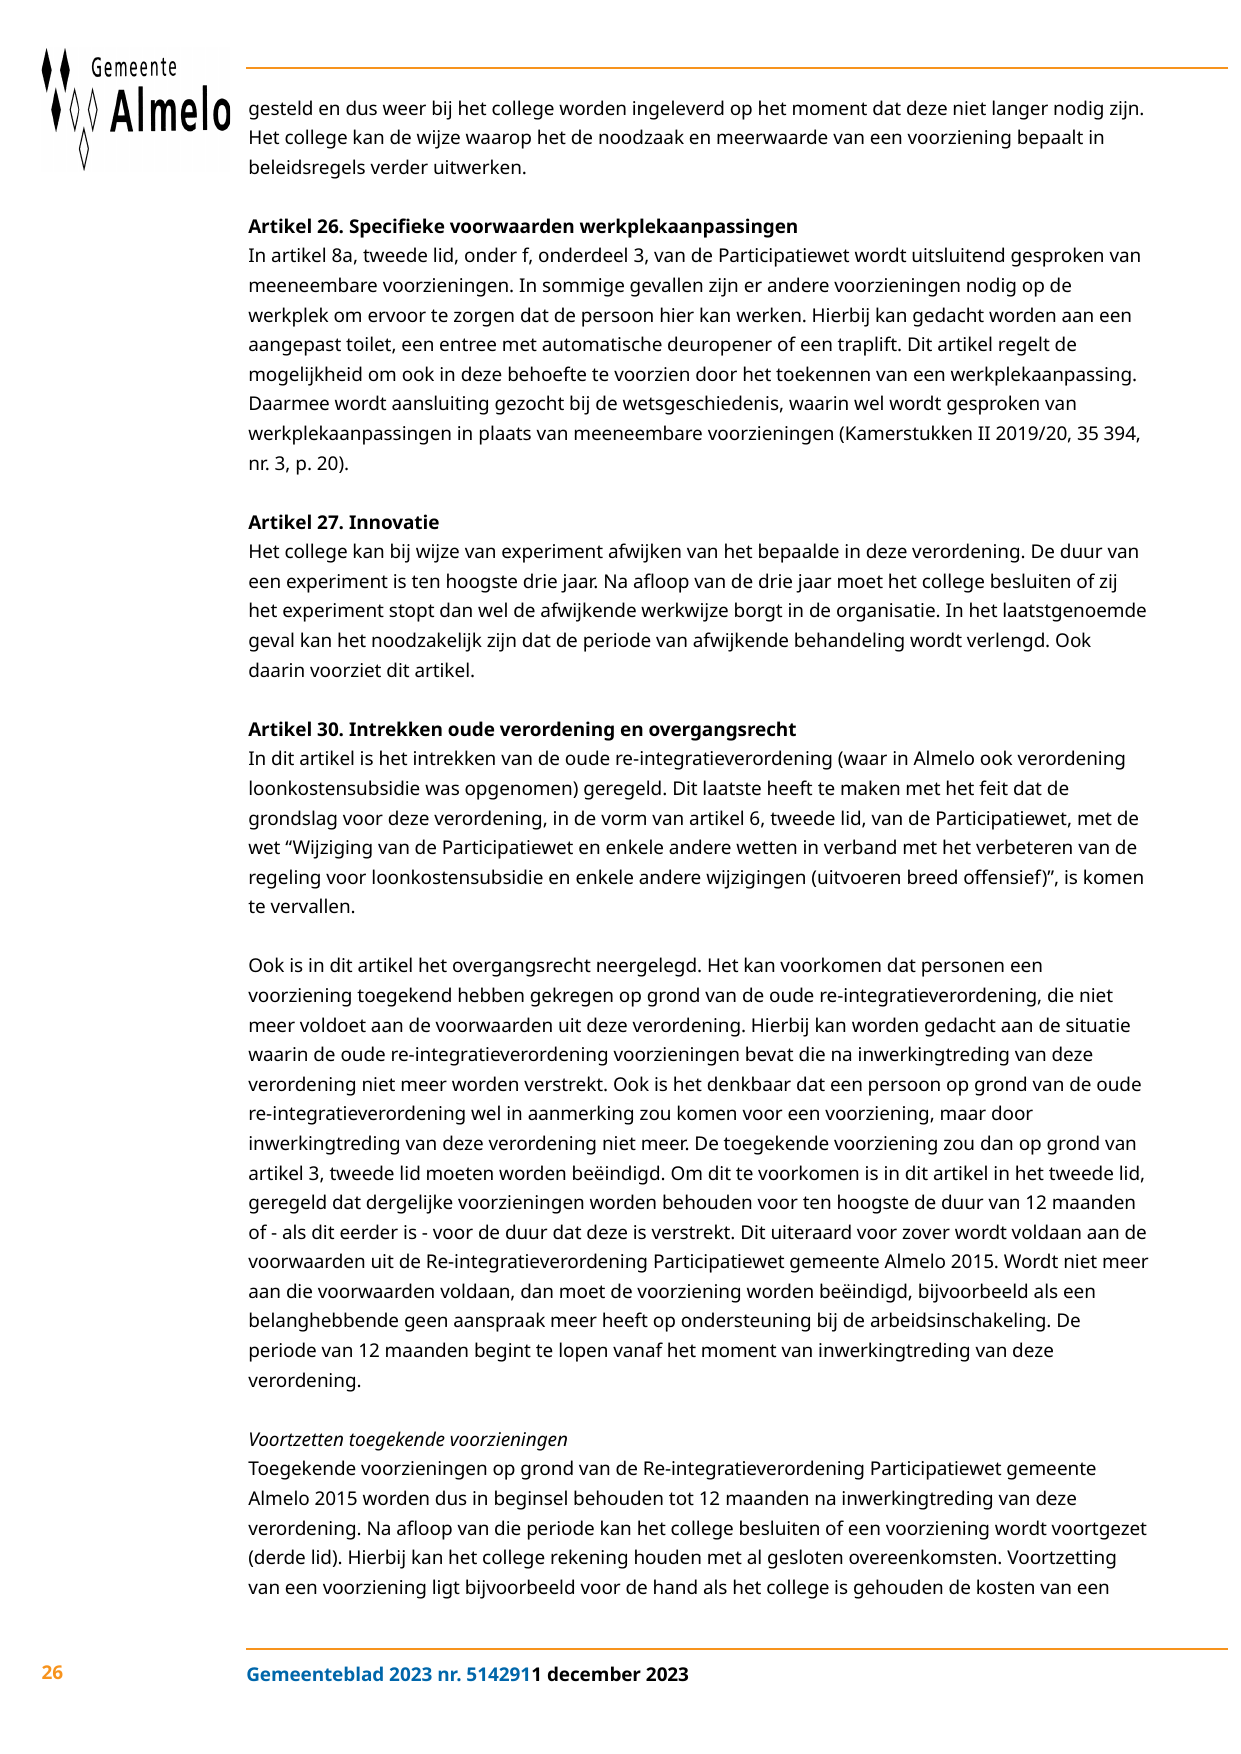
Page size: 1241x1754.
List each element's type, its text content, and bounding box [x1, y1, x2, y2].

text Artikel 30. Intrekken oude verordening en overgangsrecht [248, 716, 1152, 742]
text In artikel 8a, tweede lid, onder f, onderdeel 3, van de Participatiewet wordt uitsluitend gesproken van meeneembare voorzieningen. In sommige gevallen zijn er andere voorzieningen nodig op de werkplek om ervoor te zorgen dat de persoon hier kan werken. Hierbij kan gedacht worden aan een aangepast toilet, een entree met automatische deuropener of een traplift. Dit artikel regelt de mogelijkheid om ook in deze behoefte te voorzien door het toekennen van een werkplekaanpassing. Daarmee wordt aansluiting gezocht bij de wetsgeschiedenis, waarin wel wordt gesproken van werkplekaanpassingen in plaats van meeneembare voorzieningen (Kamerstukken II 2019/20, 35 394, nr. 3, p. 20). [248, 243, 1152, 476]
text Toegekende voorzieningen op grond van de Re-integratieverordening Participatiewet gemeente Almelo 2015 worden dus in beginsel behouden tot 12 maanden na inwerkingtreding van deze verordening. Na afloop van die periode kan het college besluiten of een voorziening wordt voortgezet (derde lid). Hierbij kan het college rekening houden met al gesloten overeenkomsten. Voortzetting van een voorziening ligt bijvoorbeeld voor de hand als het college is gehouden de kosten van een [248, 1456, 1152, 1600]
text In dit artikel is het intrekken van de oude re-integratieverordening (waar in Almelo ook verordening loonkostensubsidie was opgenomen) geregeld. Dit laatste heeft te maken met het feit dat de grondslag voor deze verordening, in de vorm van artikel 6, tweede lid, van de Participatiewet, met de wet “Wijziging van de Participatiewet en enkele andere wetten in verband met het verbeteren van de regeling voor loonkostensubsidie en enkele andere wijzigingen (uitvoeren breed offensief)”, is komen te vervallen. [248, 746, 1152, 919]
text Voortzetten toegekende voorzieningen [248, 1426, 1152, 1452]
text Artikel 26. Specifieke voorwaarden werkplekaanpassingen [248, 213, 1152, 239]
text gesteld en dus weer bij het college worden ingeleverd op het moment dat deze niet langer nodig zijn. Het college kan de wijze waarop het de noodzaak en meerwaarde van een voorziening bepaalt in beleidsregels verder uitwerken. [248, 95, 1152, 180]
picture [41, 47, 231, 172]
text Artikel 27. Innovatie [248, 509, 1152, 535]
text Het college kan bij wijze van experiment afwijken van het bepaalde in deze verordening. De duur van een experiment is ten hoogste drie jaar. Na afloop van de drie jaar moet het college besluiten of zij het experiment stopt dan wel de afwijkende werkwijze borgt in de organisatie. In het laatstgenoemde geval kan het noodzakelijk zijn dat de periode van afwijkende behandeling wordt verlengd. Ook daarin voorziet dit artikel. [248, 538, 1152, 683]
text Ook is in dit artikel het overgangsrecht neergelegd. Het kan voorkomen dat personen een voorziening toegekend hebben gekregen op grond van de oude re-integratieverordening, die niet meer voldoet aan de voorwaarden uit deze verordening. Hierbij kan worden gedacht aan de situatie waarin de oude re-integratieverordening voorzieningen bevat die na inwerkingtreding van deze verordening niet meer worden verstrekt. Ook is het denkbaar dat een persoon op grond van de oude re-integratieverordening wel in aanmerking zou komen voor een voorziening, maar door inwerkingtreding van deze verordening niet meer. De toegekende voorziening zou dan op grond van artikel 3, tweede lid moeten worden beëindigd. Om dit te voorkomen is in dit artikel in het tweede lid, geregeld dat dergelijke voorzieningen worden behouden voor ten hoogste de duur van 12 maanden of - als dit eerder is - voor de duur dat deze is verstrekt. Dit uiteraard voor zover wordt voldaan aan de voorwaarden uit de Re-integratieverordening Participatiewet gemeente Almelo 2015. Wordt niet meer aan die voorwaarden voldaan, dan moet de voorziening worden beëindigd, bijvoorbeeld als een belanghebbende geen aanspraak meer heeft op ondersteuning bij de arbeidsinschakeling. De periode van 12 maanden begint te lopen vanaf het moment van inwerkingtreding van deze verordening. [248, 953, 1152, 1393]
